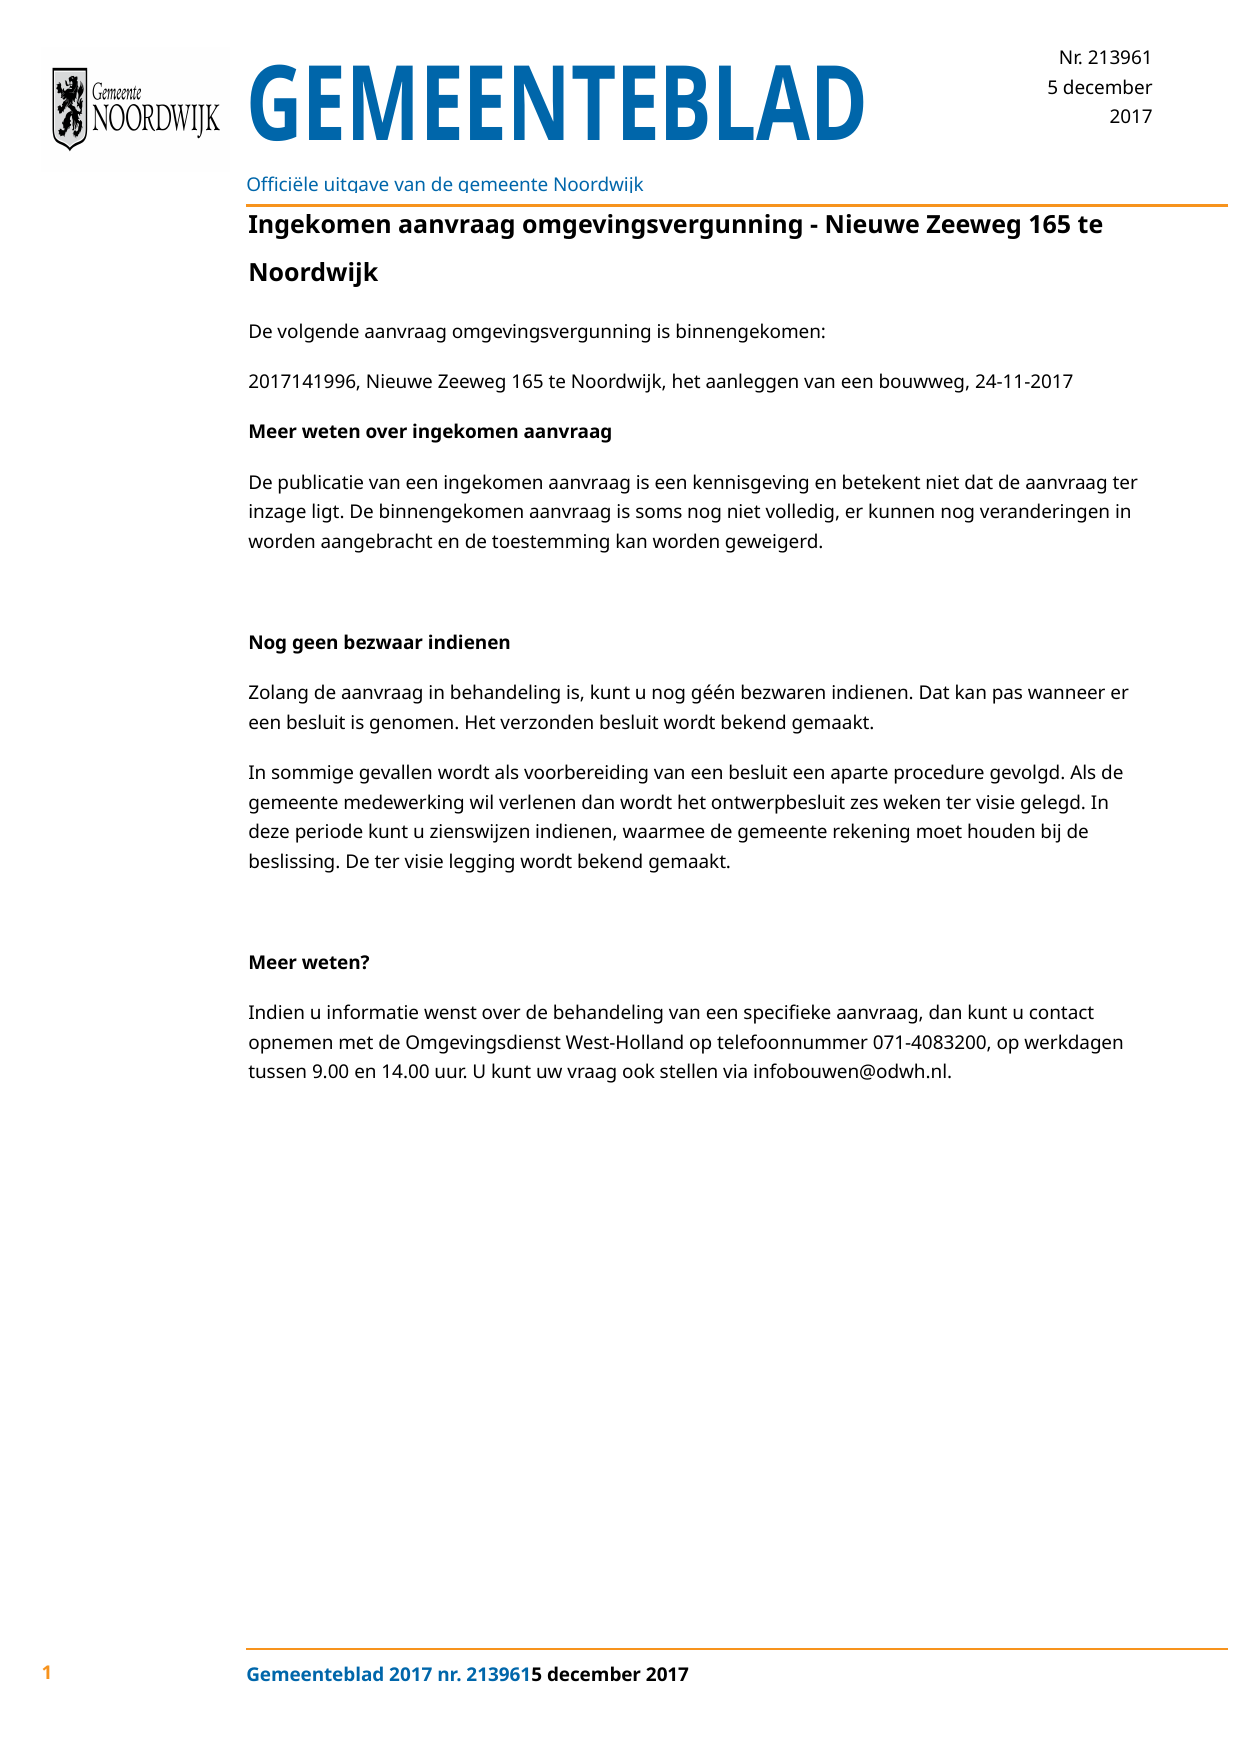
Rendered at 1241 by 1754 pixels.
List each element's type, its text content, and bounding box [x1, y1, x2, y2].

text In sommige gevallen wordt als voorbereiding van een besluit een aparte procedure gevolgd. Als de gemeente medewerking wil verlenen dan wordt het ontwerpbesluit zes weken ter visie gelegd. In deze periode kunt u zienswijzen indienen, waarmee de gemeente rekening moet houden bij de beslissing. De ter visie legging wordt bekend gemaakt. [248, 759, 1152, 874]
text De volgende aanvraag omgevingsvergunning is binnengekomen: [248, 318, 1152, 344]
text De publicatie van een ingekomen aanvraag is een kennisgeving en betekent niet dat de aanvraag ter inzage ligt. De binnengekomen aanvraag is soms nog niet volledig, er kunnen nog veranderingen in worden aangebracht en de toestemming kan worden geweigerd. [248, 469, 1152, 554]
text Nog geen bezwaar indienen [248, 629, 1152, 655]
text Meer weten over ingekomen aanvraag [248, 419, 1152, 444]
text Indien u informatie wenst over de behandeling van een specifieke aanvraag, dan kunt u contact opnemen met de Omgevingsdienst West-Holland op telefoonnummer 071-4083200, op werkdagen tussen 9.00 en 14.00 uur. U kunt uw vraag ook stellen via infobouwen@odwh.nl. [248, 999, 1152, 1084]
picture [41, 47, 231, 172]
text Ingekomen aanvraag omgevingsvergunning - Nieuwe Zeeweg 165 te Noordwijk [248, 207, 1152, 288]
text Zolang de aanvraag in behandeling is, kunt u nog géén bezwaren indienen. Dat kan pas wanneer er een besluit is genomen. Het verzonden besluit wordt bekend gemaakt. [248, 679, 1152, 735]
text 2017141996, Nieuwe Zeeweg 165 te Noordwijk, het aanleggen van een bouwweg, 24-11-2017 [248, 368, 1152, 394]
text Meer weten? [248, 949, 1152, 975]
